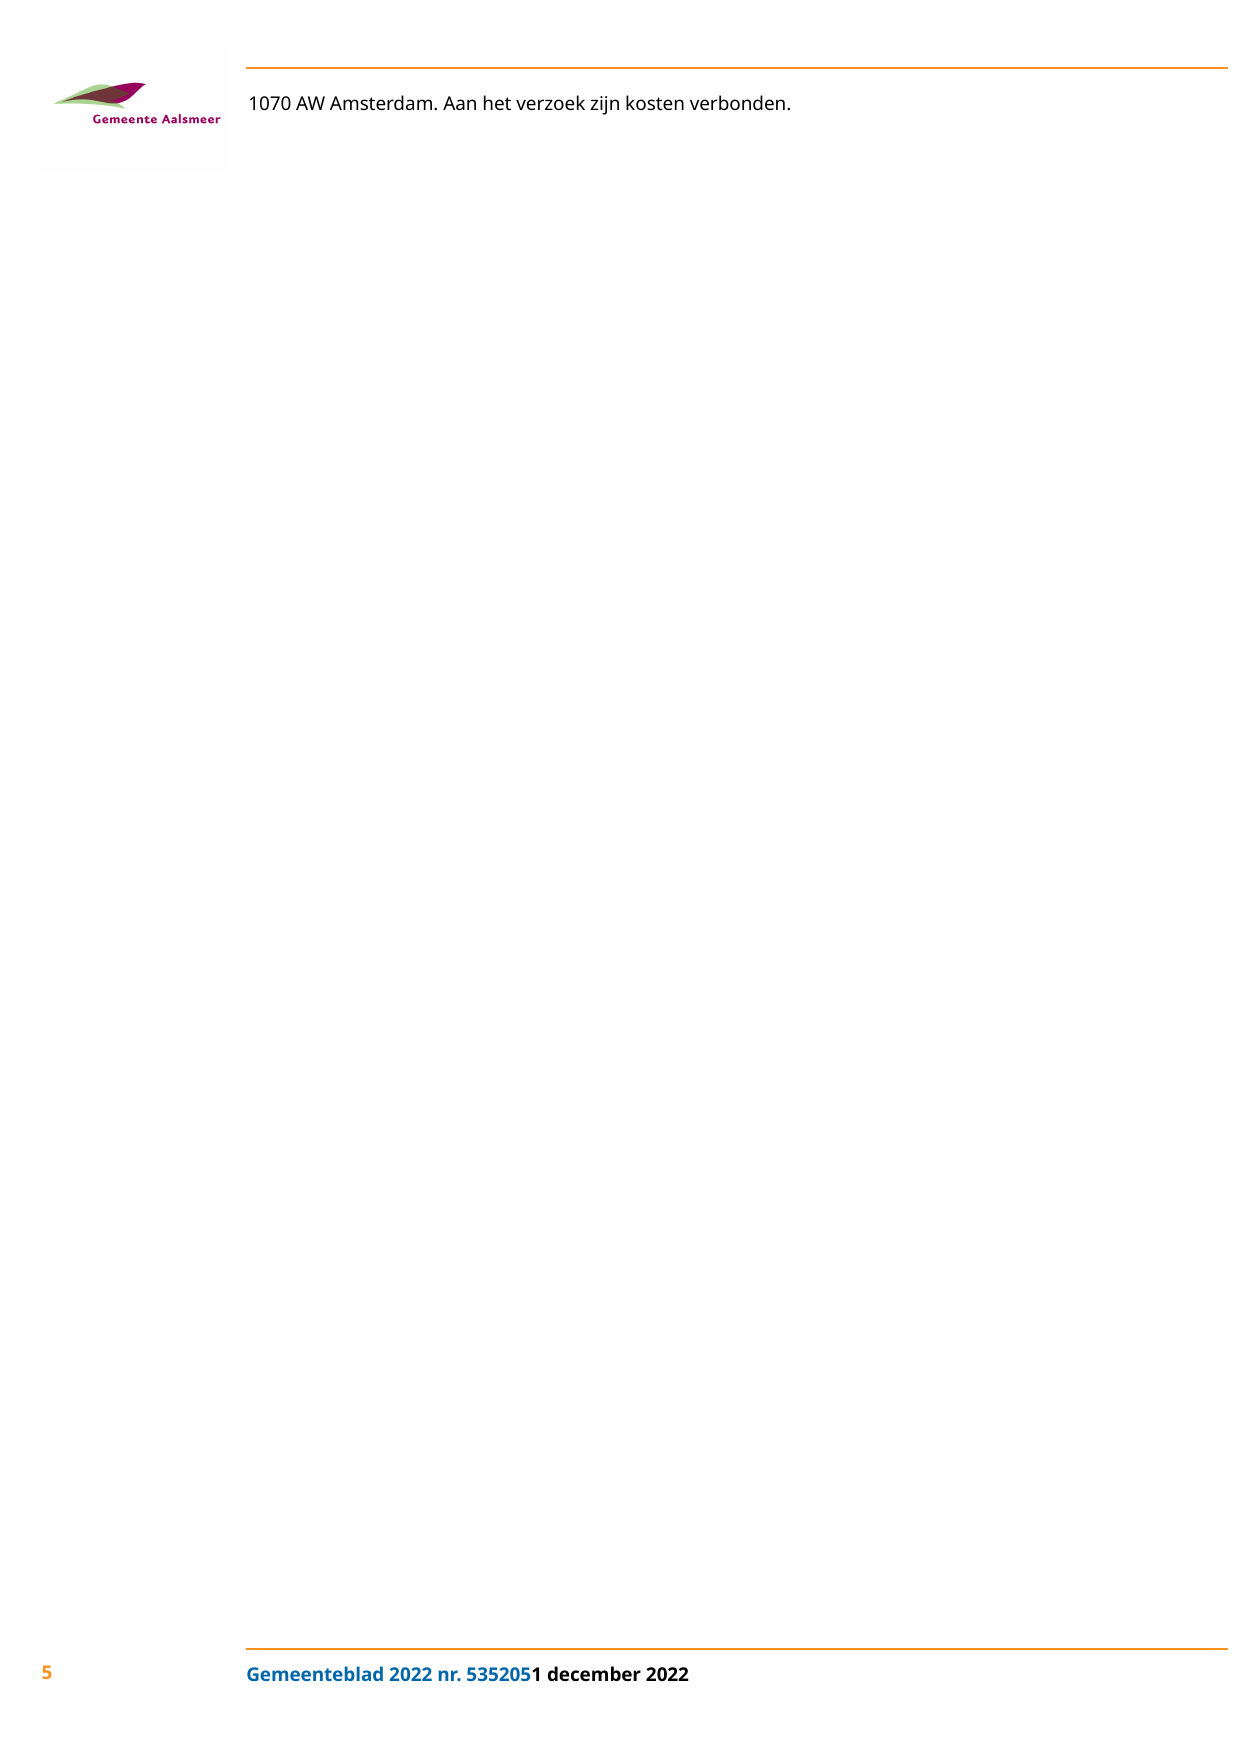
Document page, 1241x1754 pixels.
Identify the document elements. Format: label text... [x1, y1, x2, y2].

picture [41, 47, 231, 172]
text 1070 AW Amsterdam. Aan het verzoek zijn kosten verbonden. [248, 95, 1152, 114]
